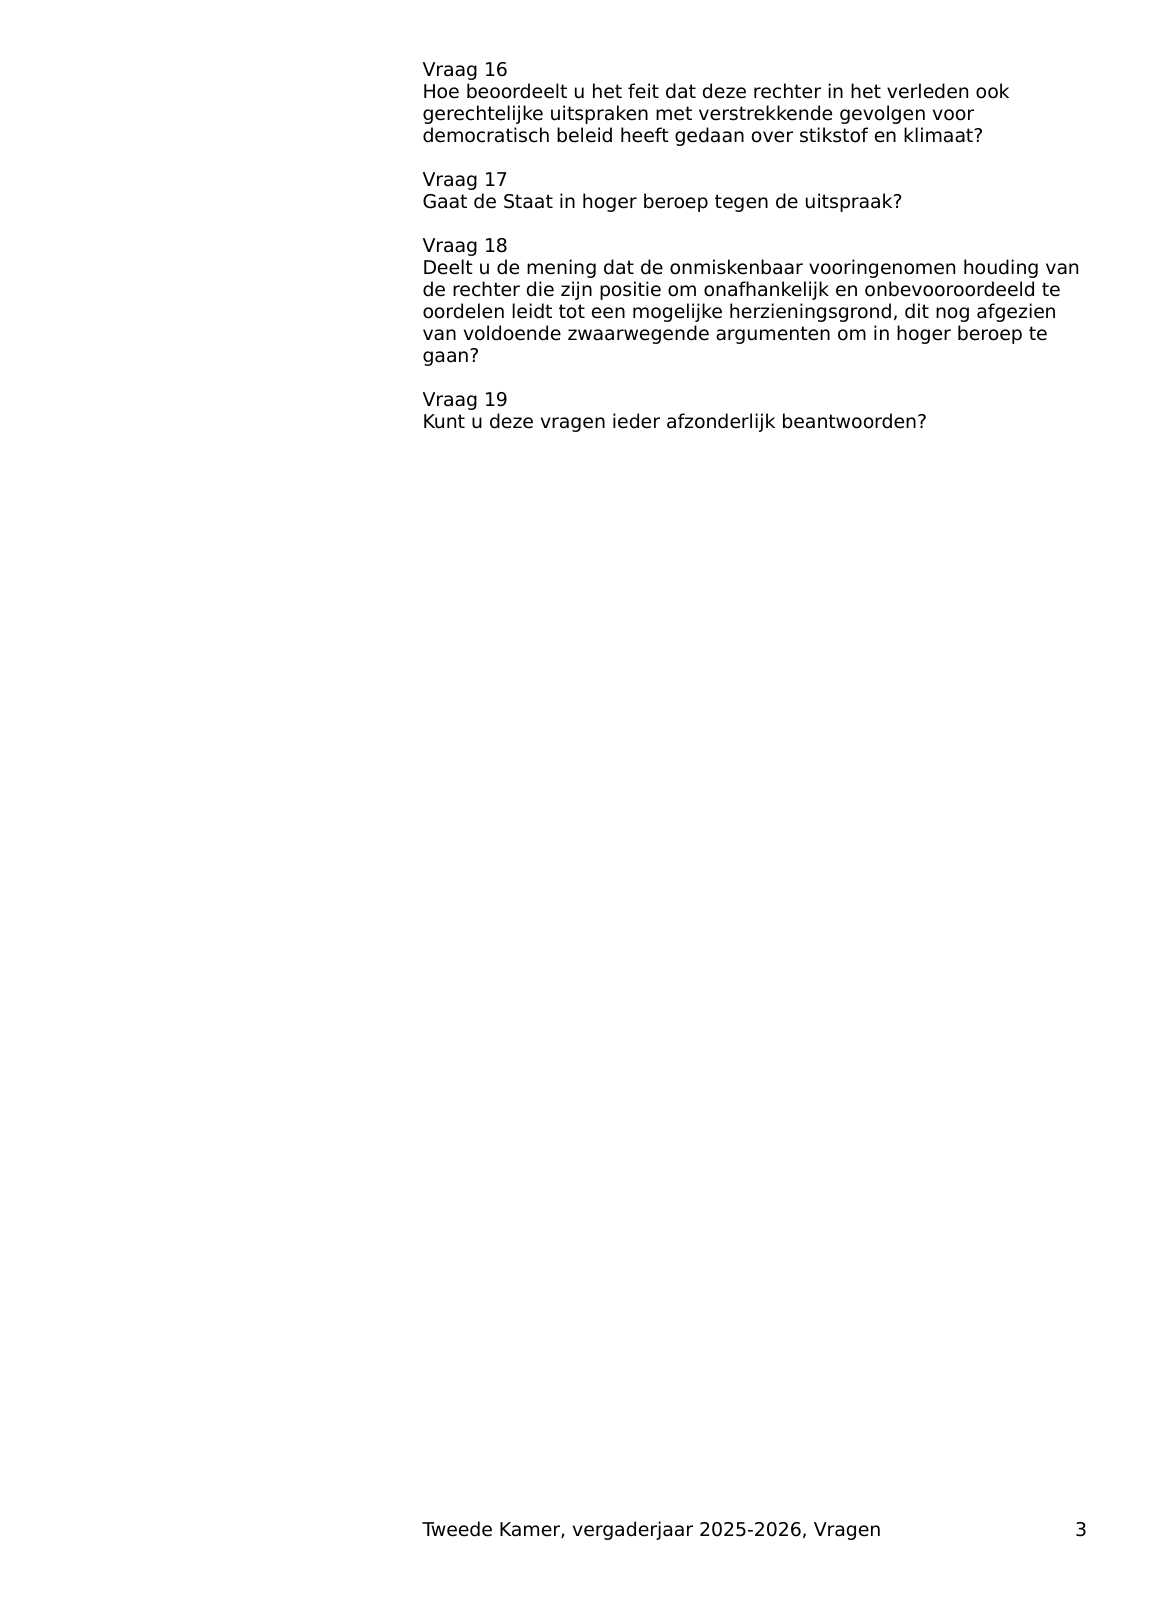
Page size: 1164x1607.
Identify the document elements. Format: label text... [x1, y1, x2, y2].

text Vraag 16 [422, 59, 1087, 81]
text Gaat de Staat in hoger beroep tegen de uitspraak? [422, 191, 1087, 213]
text Vraag 19 [422, 389, 1087, 411]
text Deelt u de mening dat de onmiskenbaar vooringenomen houding van de rechter die zijn positie om onafhankelijk en onbevooroordeeld te oordelen leidt tot een mogelijke herzieningsgrond, dit nog afgezien van voldoende zwaarwegende argumenten om in hoger beroep te gaan? [422, 257, 1087, 367]
text Hoe beoordeelt u het feit dat deze rechter in het verleden ook gerechtelijke uitspraken met verstrekkende gevolgen voor democratisch beleid heeft gedaan over stikstof en klimaat? [422, 81, 1087, 147]
text Vraag 17 [422, 169, 1087, 191]
text Vraag 18 [422, 235, 1087, 257]
text Kunt u deze vragen ieder afzonderlijk beantwoorden? [422, 411, 1087, 433]
